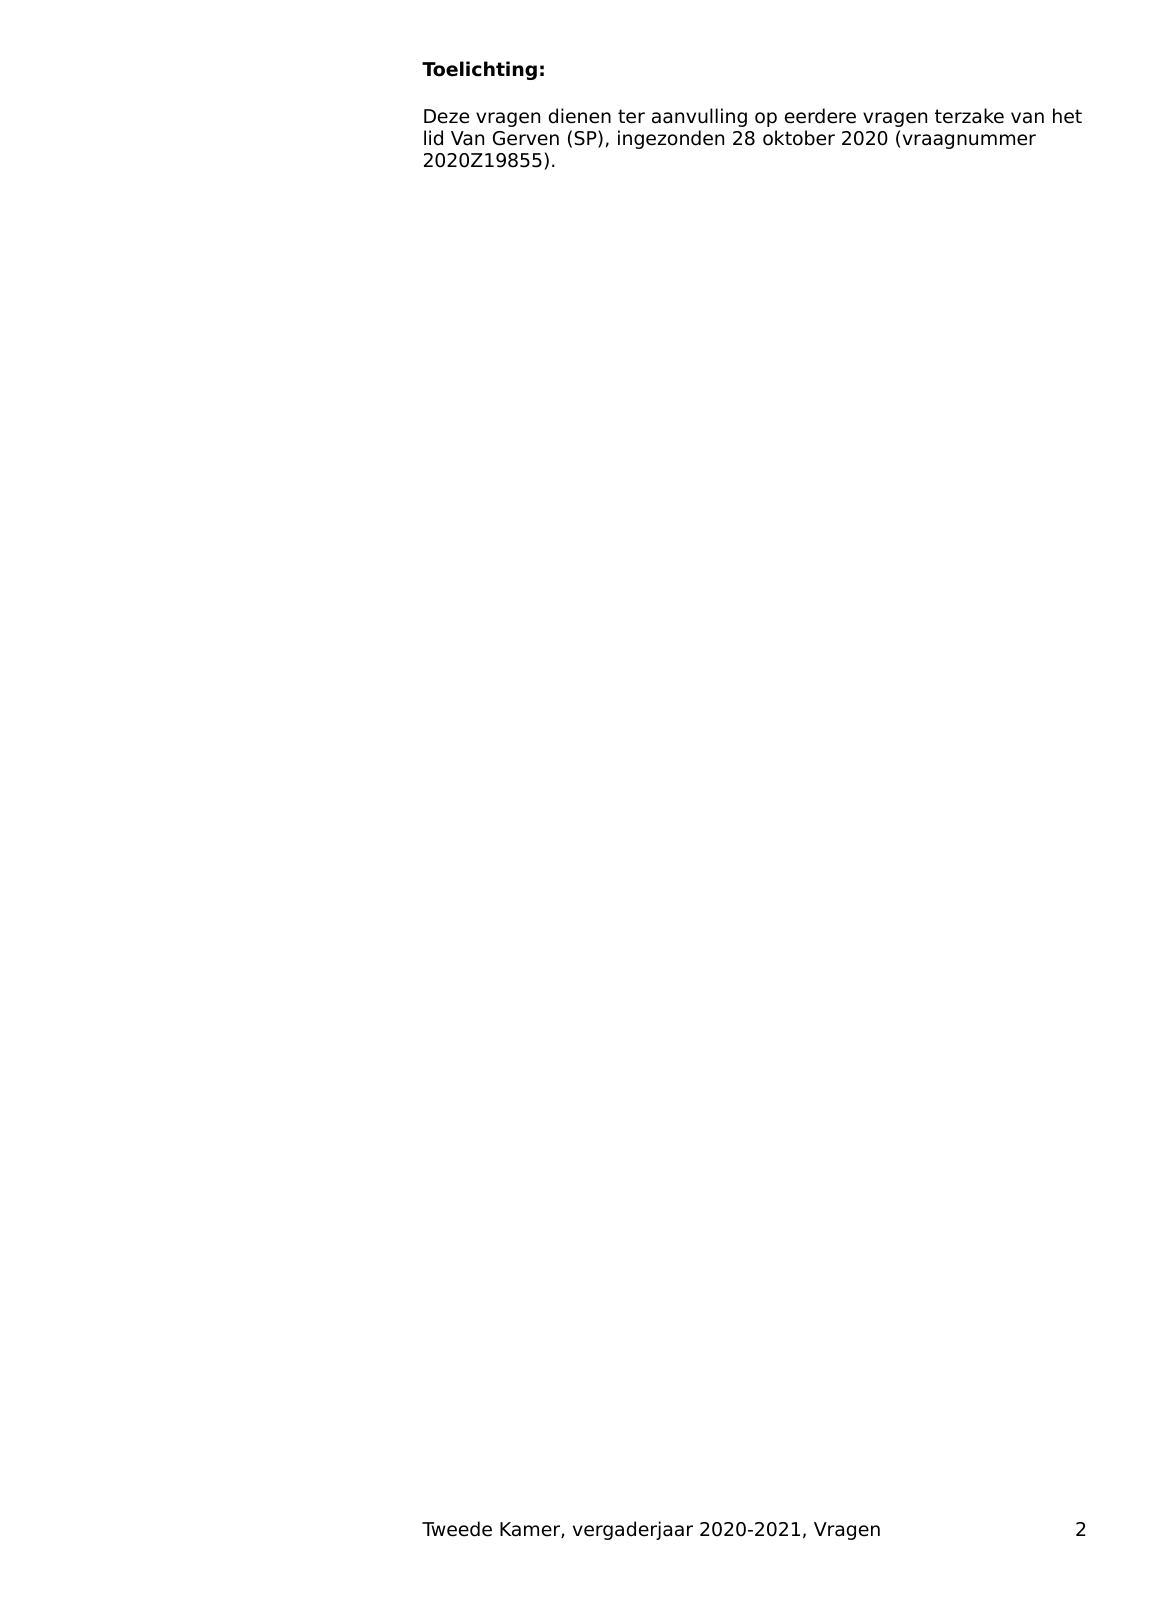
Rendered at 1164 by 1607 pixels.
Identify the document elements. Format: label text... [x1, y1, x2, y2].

text Deze vragen dienen ter aanvulling op eerdere vragen terzake van het lid Van Gerven (SP), ingezonden 28 oktober 2020 (vraagnummer 2020Z19855). [422, 106, 1087, 172]
subtitle Toelichting: [422, 59, 1087, 81]
